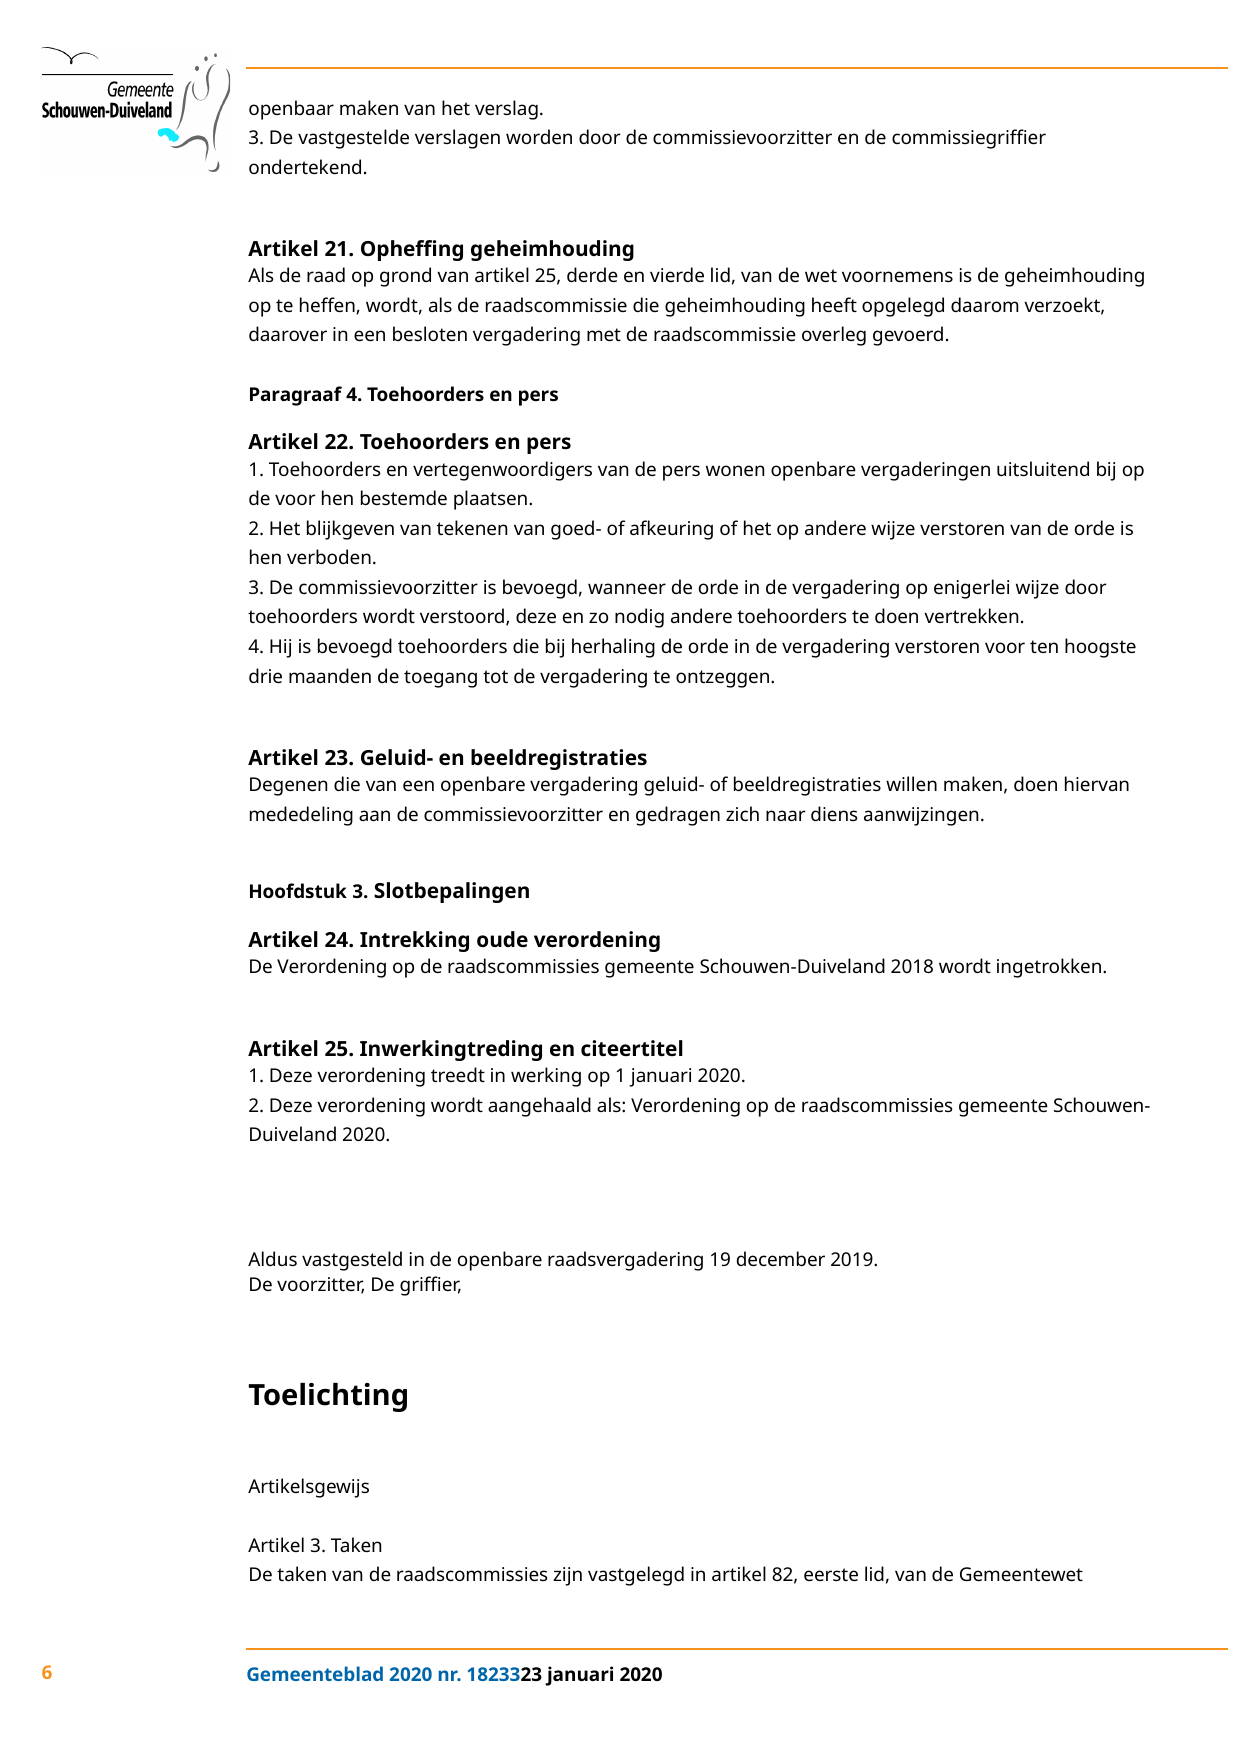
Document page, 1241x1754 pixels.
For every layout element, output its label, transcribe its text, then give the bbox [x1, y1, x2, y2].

text De voorzitter, De griffier, [248, 1272, 1152, 1297]
picture [41, 47, 231, 172]
text De taken van de raadscommissies zijn vastgelegd in artikel 82, eerste lid, van de Gemeentewet [248, 1562, 1152, 1587]
text openbaar maken van het verslag. [248, 95, 1152, 121]
text Artikel 25. Inwerkingtreding en citeertitel [248, 1034, 1152, 1062]
text 1. Toehoorders en vertegenwoordigers van de pers wonen openbare vergaderingen uitsluitend bij op de voor hen bestemde plaatsen. [248, 456, 1152, 511]
text 3. De commissievoorzitter is bevoegd, wanneer de orde in de vergadering op enigerlei wijze door toehoorders wordt verstoord, deze en zo nodig andere toehoorders te doen vertrekken. [248, 574, 1152, 629]
text 2. Deze verordening wordt aangehaald als: Verordening op de raadscommissies gemeente Schouwen-Duiveland 2020. [248, 1092, 1152, 1147]
text 2. Het blijkgeven van tekenen van goed- of afkeuring of het op andere wijze verstoren van de orde is hen verboden. [248, 515, 1152, 570]
text Hoofdstuk 3. Slotbepalingen [248, 876, 1152, 904]
text Artikel 3. Taken [248, 1532, 1152, 1558]
text Aldus vastgesteld in de openbare raadsvergadering 19 december 2019. [248, 1246, 1152, 1272]
text Toelichting [248, 1374, 1152, 1414]
text Artikel 22. Toehoorders en pers [248, 427, 1152, 456]
text Paragraaf 4. Toehoorders en pers [248, 381, 1152, 406]
text Als de raad op grond van artikel 25, derde en vierde lid, van de wet voornemens is de geheimhouding op te heffen, wordt, als de raadscommissie die geheimhouding heeft opgelegd daarom verzoekt, daarover in een besloten vergadering met de raadscommissie overleg gevoerd. [248, 262, 1152, 347]
text De Verordening op de raadscommissies gemeente Schouwen-Duiveland 2018 wordt ingetrokken. [248, 954, 1152, 979]
text Artikel 21. Opheffing geheimhouding [248, 234, 1152, 262]
text 3. De vastgestelde verslagen worden door de commissievoorzitter en de commissiegriffier ondertekend. [248, 124, 1152, 180]
text 1. Deze verordening treedt in werking op 1 januari 2020. [248, 1062, 1152, 1088]
text Artikel 24. Intrekking oude verordening [248, 925, 1152, 954]
text 4. Hij is bevoegd toehoorders die bij herhaling de orde in de vergadering verstoren voor ten hoogste drie maanden de toegang tot de vergadering te ontzeggen. [248, 633, 1152, 688]
text Artikelsgewijs [248, 1473, 1152, 1499]
text Artikel 23. Geluid- en beeldregistraties [248, 743, 1152, 771]
text Degenen die van een openbare vergadering geluid- of beeldregistraties willen maken, doen hiervan mededeling aan de commissievoorzitter en gedragen zich naar diens aanwijzingen. [248, 771, 1152, 827]
